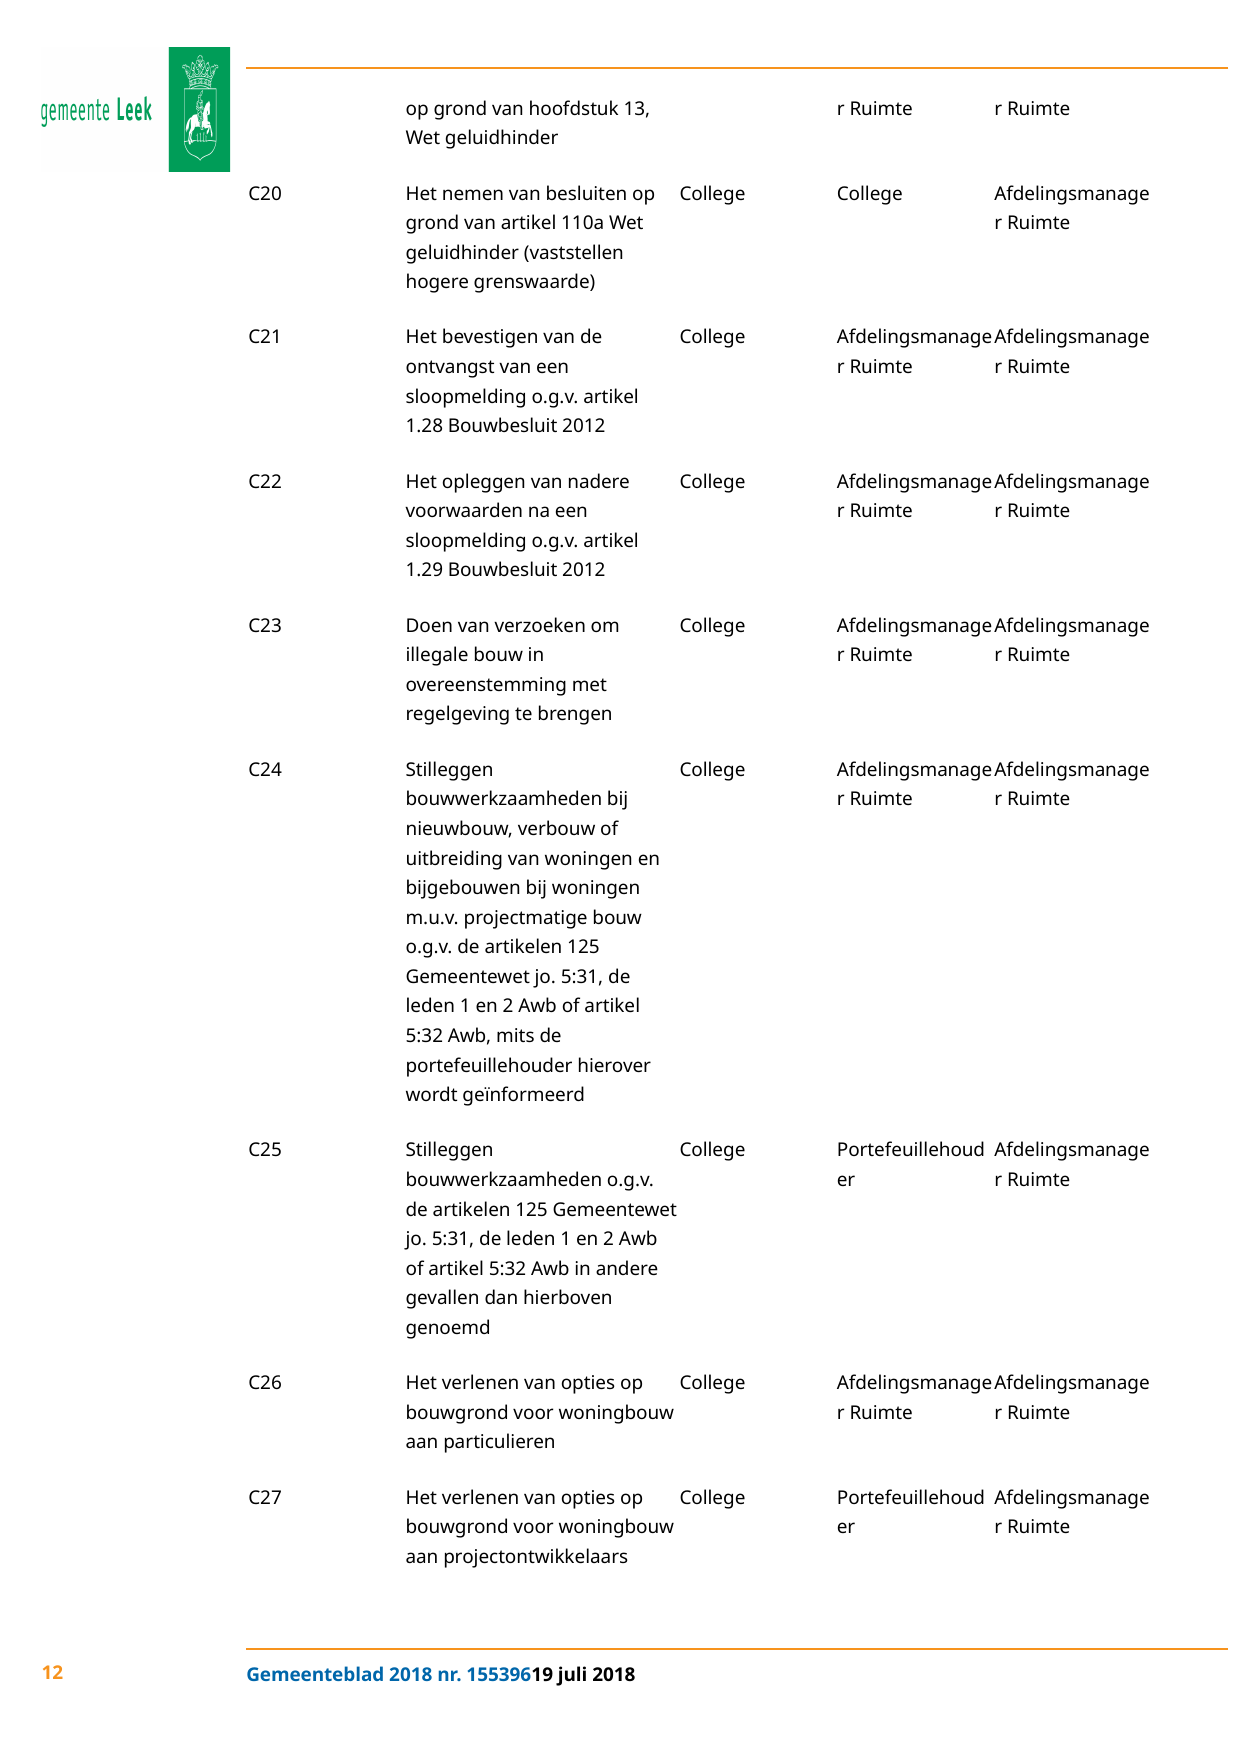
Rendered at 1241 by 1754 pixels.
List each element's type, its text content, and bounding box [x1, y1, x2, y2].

table_cell Stilleggen bouwwerkzaamheden bij nieuwbouw, verbouw of uitbreiding van woningen en bijgebouwen bij woningen m.u.v. projectmatige bouw o.g.v. de artikelen 125 Gemeentewet jo. 5:31, de leden 1 en 2 Awb of artikel 5:32 Awb, mits de portefeuillehouder hierover wordt geïnformeerd [405, 756, 679, 1137]
picture [41, 47, 231, 172]
table_cell College [679, 1370, 837, 1484]
table_cell Afdelingsmanager Ruimte [837, 1370, 994, 1484]
table_cell College [679, 1137, 837, 1369]
table_cell C26 [248, 1370, 405, 1484]
table_cell Afdelingsmanager Ruimte [994, 612, 1152, 756]
table_cell College [837, 180, 994, 324]
table_cell Afdelingsmanager Ruimte [994, 1137, 1152, 1369]
table_cell College [679, 612, 837, 756]
table_cell C23 [248, 612, 405, 756]
table_cell Het opleggen van nadere voorwaarden na een sloopmelding o.g.v. artikel 1.29 Bouwbesluit 2012 [405, 468, 679, 612]
table_cell Het bevestigen van de ontvangst van een sloopmelding o.g.v. artikel 1.28 Bouwbesluit 2012 [405, 324, 679, 468]
table_cell Afdelingsmanager Ruimte [994, 1484, 1152, 1598]
table_cell College [679, 180, 837, 324]
table_cell C21 [248, 324, 405, 468]
table_cell r Ruimte [837, 95, 994, 180]
table_cell Afdelingsmanager Ruimte [837, 468, 994, 612]
table_cell College [679, 468, 837, 612]
table_cell r Ruimte [994, 95, 1152, 180]
table_cell [679, 95, 837, 180]
table_cell Portefeuillehouder [837, 1484, 994, 1598]
table_cell Het verlenen van opties op bouwgrond voor woningbouw aan particulieren [405, 1370, 679, 1484]
table_cell Het nemen van besluiten op grond van artikel 110a Wet geluidhinder (vaststellen hogere grenswaarde) [405, 180, 679, 324]
table_cell C27 [248, 1484, 405, 1598]
table_cell Afdelingsmanager Ruimte [994, 180, 1152, 324]
table_cell Afdelingsmanager Ruimte [994, 324, 1152, 468]
table_cell C25 [248, 1137, 405, 1369]
table_cell College [679, 1484, 837, 1598]
table_cell Afdelingsmanager Ruimte [994, 1370, 1152, 1484]
table_cell C24 [248, 756, 405, 1137]
table_cell Het verlenen van opties op bouwgrond voor woningbouw aan projectontwikkelaars [405, 1484, 679, 1598]
table_cell Afdelingsmanager Ruimte [994, 468, 1152, 612]
table_cell C22 [248, 468, 405, 612]
table_cell C20 [248, 180, 405, 324]
table_cell op grond van hoofdstuk 13, Wet geluidhinder [405, 95, 679, 180]
table_cell Stilleggen bouwwerkzaamheden o.g.v. de artikelen 125 Gemeentewet jo. 5:31, de leden 1 en 2 Awb of artikel 5:32 Awb in andere gevallen dan hierboven genoemd [405, 1137, 679, 1369]
table_cell Doen van verzoeken om illegale bouw in overeenstemming met regelgeving te brengen [405, 612, 679, 756]
table_cell Afdelingsmanager Ruimte [994, 756, 1152, 1137]
table_cell Afdelingsmanager Ruimte [837, 612, 994, 756]
table_cell College [679, 756, 837, 1137]
table_cell College [679, 324, 837, 468]
table_cell Afdelingsmanager Ruimte [837, 756, 994, 1137]
table_cell Afdelingsmanager Ruimte [837, 324, 994, 468]
table_cell [248, 95, 405, 180]
table_cell Portefeuillehouder [837, 1137, 994, 1369]
